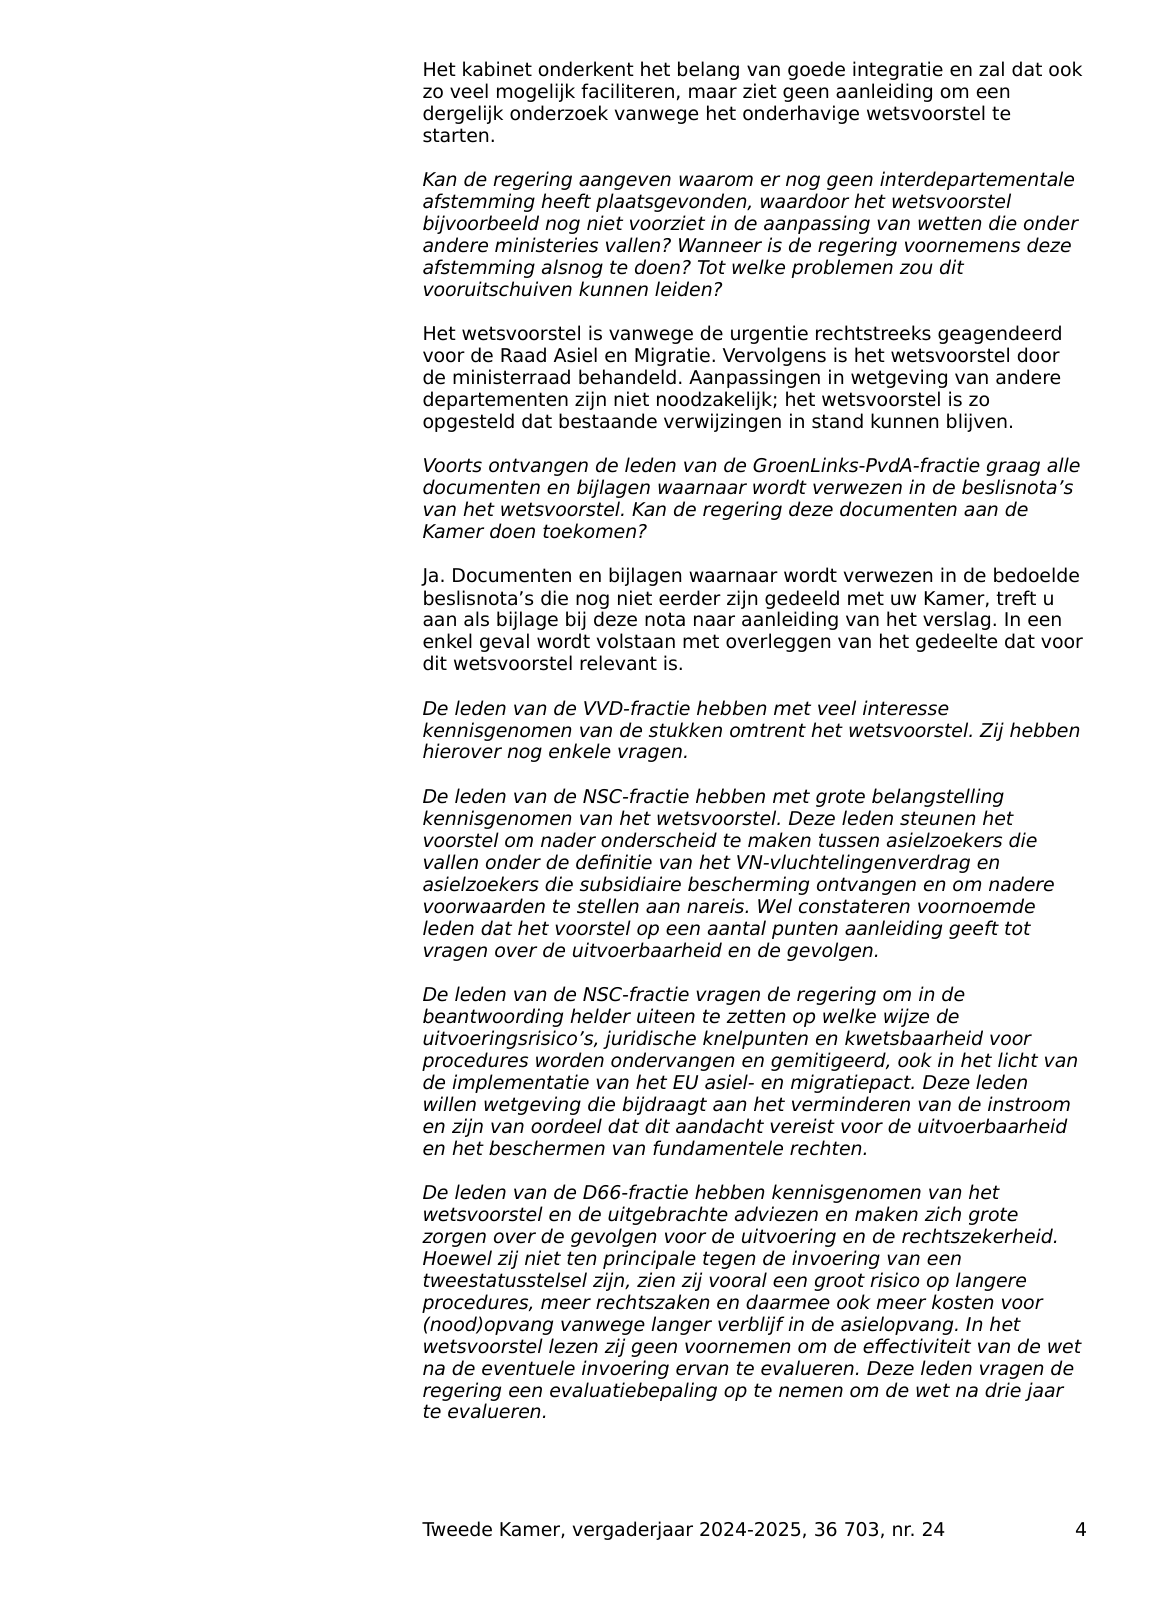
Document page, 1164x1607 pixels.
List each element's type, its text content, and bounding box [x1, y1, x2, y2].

text Kan de regering aangeven waarom er nog geen interdepartementale afstemming heeft plaatsgevonden, waardoor het wetsvoorstel bijvoorbeeld nog niet voorziet in de aanpassing van wetten die onder andere ministeries vallen? Wanneer is de regering voornemens deze afstemming alsnog te doen? Tot welke problemen zou dit vooruitschuiven kunnen leiden? [422, 169, 1087, 301]
text De leden van de NSC-fractie hebben met grote belangstelling kennisgenomen van het wetsvoorstel. Deze leden steunen het voorstel om nader onderscheid te maken tussen asielzoekers die vallen onder de definitie van het VN-vluchtelingenverdrag en asielzoekers die subsidiaire bescherming ontvangen en om nadere voorwaarden te stellen aan nareis. Wel constateren voornoemde leden dat het voorstel op een aantal punten aanleiding geeft tot vragen over de uitvoerbaarheid en de gevolgen. [422, 786, 1087, 961]
text Het wetsvoorstel is vanwege de urgentie rechtstreeks geagendeerd voor de Raad Asiel en Migratie. Vervolgens is het wetsvoorstel door de ministerraad behandeld. Aanpassingen in wetgeving van andere departementen zijn niet noodzakelijk; het wetsvoorstel is zo opgesteld dat bestaande verwijzingen in stand kunnen blijven. [422, 323, 1087, 433]
text De leden van de D66-fractie hebben kennisgenomen van het wetsvoorstel en de uitgebrachte adviezen en maken zich grote zorgen over de gevolgen voor de uitvoering en de rechtszekerheid. Hoewel zij niet ten principale tegen de invoering van een tweestatusstelsel zijn, zien zij vooral een groot risico op langere procedures, meer rechtszaken en daarmee ook meer kosten voor (nood)opvang vanwege langer verblijf in de asielopvang. In het wetsvoorstel lezen zij geen voornemen om de effectiviteit van de wet na de eventuele invoering ervan te evalueren. Deze leden vragen de regering een evaluatiebepaling op te nemen om de wet na drie jaar te evalueren. [422, 1182, 1087, 1423]
text Het kabinet onderkent het belang van goede integratie en zal dat ook zo veel mogelijk faciliteren, maar ziet geen aanleiding om een dergelijk onderzoek vanwege het onderhavige wetsvoorstel te starten. [422, 59, 1087, 147]
text De leden van de VVD-fractie hebben met veel interesse kennisgenomen van de stukken omtrent het wetsvoorstel. Zij hebben hierover nog enkele vragen. [422, 697, 1087, 763]
text Voorts ontvangen de leden van de GroenLinks-PvdA-fractie graag alle documenten en bijlagen waarnaar wordt verwezen in de beslisnota’s van het wetsvoorstel. Kan de regering deze documenten aan de Kamer doen toekomen? [422, 455, 1087, 543]
text Ja. Documenten en bijlagen waarnaar wordt verwezen in de bedoelde beslisnota’s die nog niet eerder zijn gedeeld met uw Kamer, treft u aan als bijlage bij deze nota naar aanleiding van het verslag. In een enkel geval wordt volstaan met overleggen van het gedeelte dat voor dit wetsvoorstel relevant is. [422, 565, 1087, 675]
text De leden van de NSC-fractie vragen de regering om in de beantwoording helder uiteen te zetten op welke wijze de uitvoeringsrisico’s, juridische knelpunten en kwetsbaarheid voor procedures worden ondervangen en gemitigeerd, ook in het licht van de implementatie van het EU asiel- en migratiepact. Deze leden willen wetgeving die bijdraagt aan het verminderen van de instroom en zijn van oordeel dat dit aandacht vereist voor de uitvoerbaarheid en het beschermen van fundamentele rechten. [422, 984, 1087, 1159]
